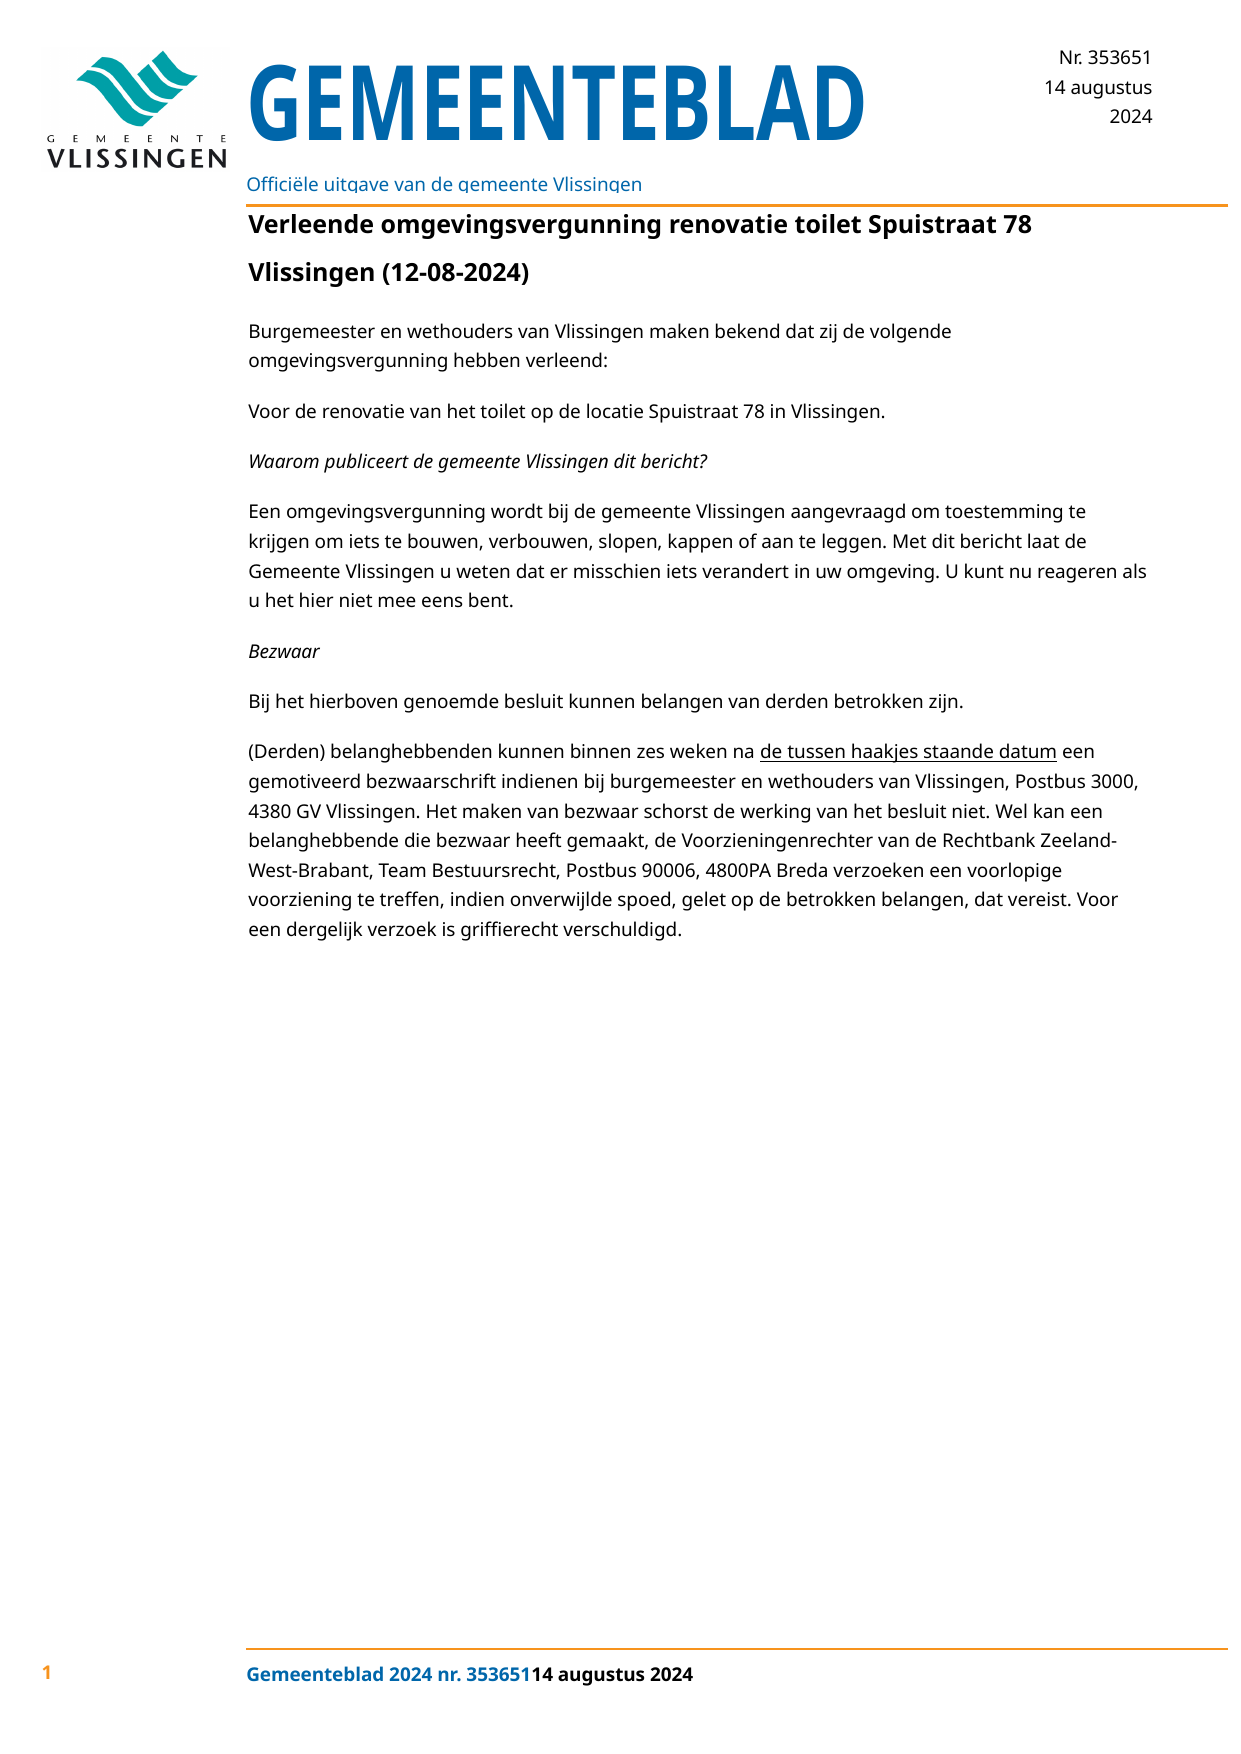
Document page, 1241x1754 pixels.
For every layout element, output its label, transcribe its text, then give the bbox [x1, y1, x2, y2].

text Bezwaar [248, 638, 1152, 664]
text Verleende omgevingsvergunning renovatie toilet Spuistraat 78 Vlissingen (12-08-2024) [248, 207, 1152, 288]
text (Derden) belanghebbenden kunnen binnen zes weken na de tussen haakjes staande datum een gemotiveerd bezwaarschrift indienen bij burgemeester en wethouders van Vlissingen, Postbus 3000, 4380 GV Vlissingen. Het maken van bezwaar schorst de werking van het besluit niet. Wel kan een belanghebbende die bezwaar heeft gemaakt, de Voorzieningenrechter van de Rechtbank Zeeland-West-Brabant, Team Bestuursrecht, Postbus 90006, 4800PA Breda verzoeken een voorlopige voorziening te treffen, indien onverwijlde spoed, gelet op de betrokken belangen, dat vereist. Voor een dergelijk verzoek is griffierecht verschuldigd. [248, 739, 1152, 942]
text Een omgevingsvergunning wordt bij de gemeente Vlissingen aangevraagd om toestemming te krijgen om iets te bouwen, verbouwen, slopen, kappen of aan te leggen. Met dit bericht laat de Gemeente Vlissingen u weten dat er misschien iets verandert in uw omgeving. U kunt nu reageren als u het hier niet mee eens bent. [248, 499, 1152, 613]
text Waarom publiceert de gemeente Vlissingen dit bericht? [248, 448, 1152, 474]
picture [41, 47, 231, 172]
text Bij het hierboven genoemde besluit kunnen belangen van derden betrokken zijn. [248, 688, 1152, 714]
text Burgemeester en wethouders van Vlissingen maken bekend dat zij de volgende omgevingsvergunning hebben verleend: [248, 318, 1152, 373]
text Voor de renovatie van het toilet op de locatie Spuistraat 78 in Vlissingen. [248, 398, 1152, 424]
